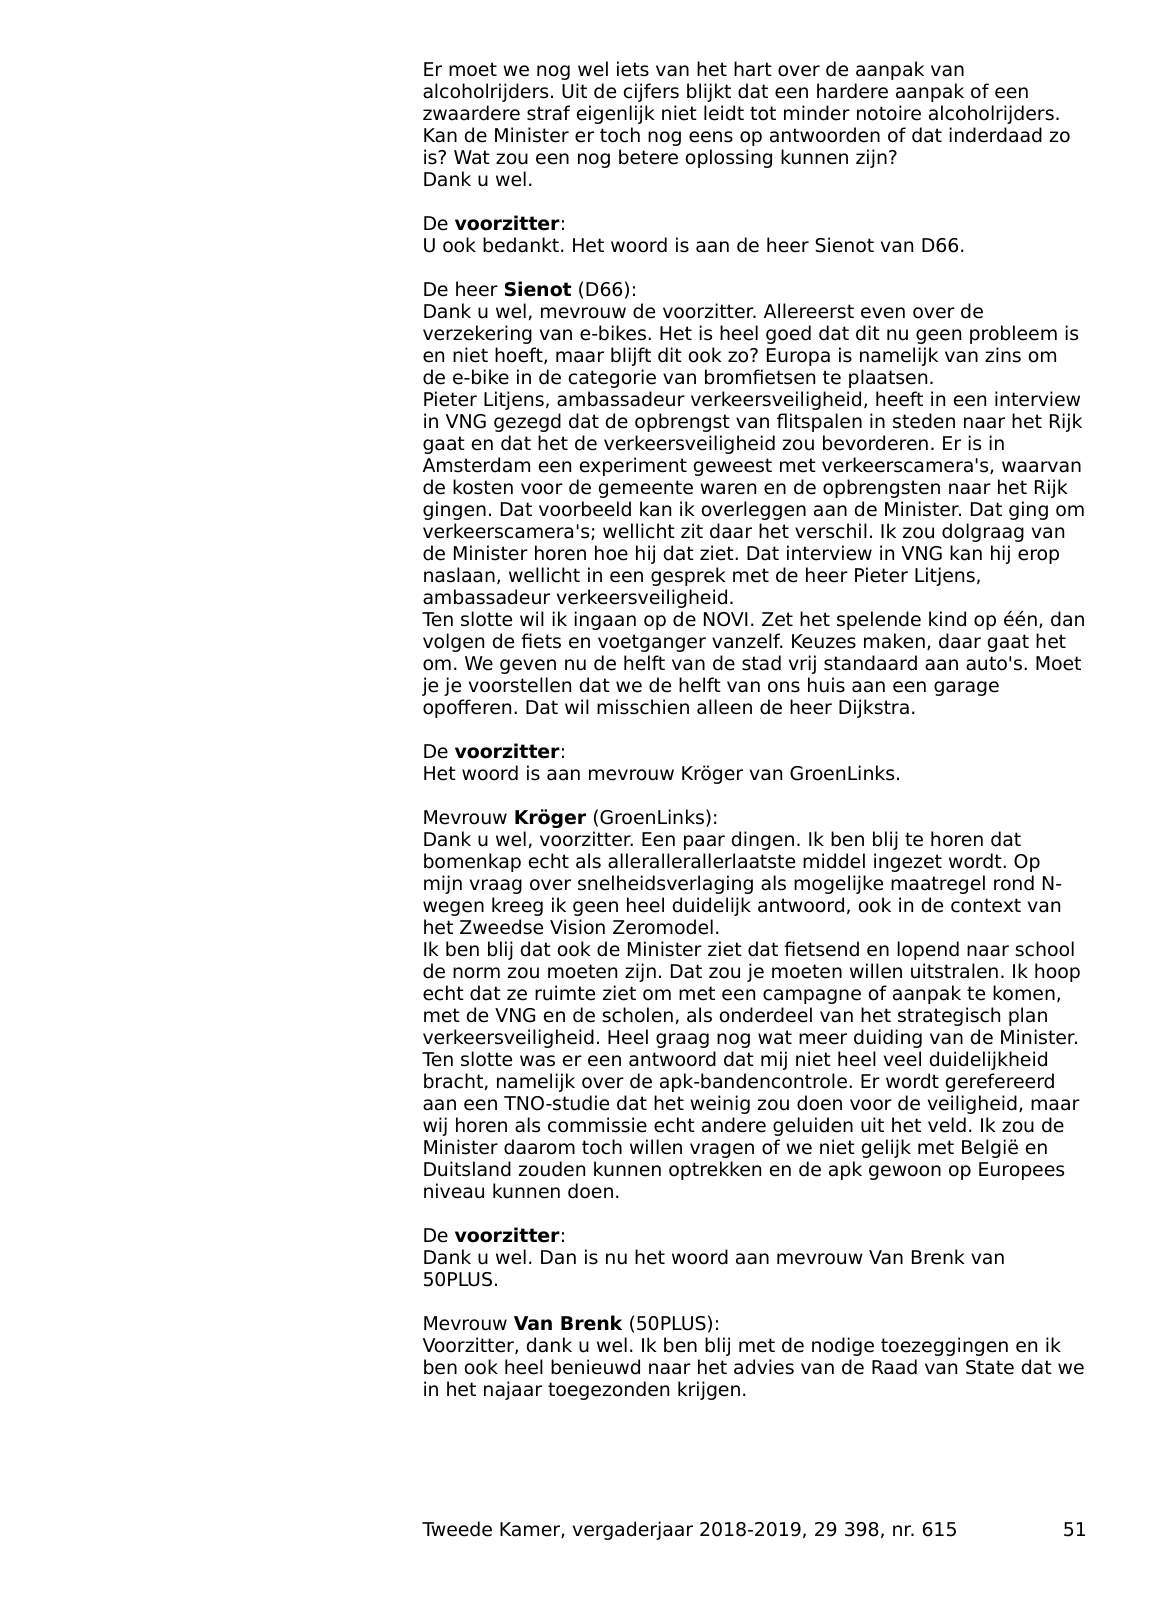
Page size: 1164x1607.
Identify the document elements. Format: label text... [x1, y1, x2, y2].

text De heer Sienot (D66): [422, 279, 1087, 301]
text Het woord is aan mevrouw Kröger van GroenLinks. [422, 763, 1087, 785]
text Ten slotte wil ik ingaan op de NOVI. Zet het spelende kind op één, dan volgen de fiets en voetganger vanzelf. Keuzes maken, daar gaat het om. We geven nu de helft van de stad vrij standaard aan auto's. Moet je je voorstellen dat we de helft van ons huis aan een garage opofferen. Dat wil misschien alleen de heer Dijkstra. [422, 609, 1087, 719]
text Voorzitter, dank u wel. Ik ben blij met de nodige toezeggingen en ik ben ook heel benieuwd naar het advies van de Raad van State dat we in het najaar toegezonden krijgen. [422, 1335, 1087, 1401]
text Mevrouw Van Brenk (50PLUS): [422, 1313, 1087, 1335]
text Ten slotte was er een antwoord dat mij niet heel veel duidelijkheid bracht, namelijk over de apk-bandencontrole. Er wordt gerefereerd aan een TNO-studie dat het weinig zou doen voor de veiligheid, maar wij horen als commissie echt andere geluiden uit het veld. Ik zou de Minister daarom toch willen vragen of we niet gelijk met België en Duitsland zouden kunnen optrekken en de apk gewoon op Europees niveau kunnen doen. [422, 1049, 1087, 1203]
text Mevrouw Kröger (GroenLinks): [422, 807, 1087, 829]
text De voorzitter: [422, 213, 1087, 235]
text De voorzitter: [422, 741, 1087, 763]
text De voorzitter: [422, 1225, 1087, 1247]
text U ook bedankt. Het woord is aan de heer Sienot van D66. [422, 235, 1087, 257]
text Dank u wel, voorzitter. Een paar dingen. Ik ben blij te horen dat bomenkap echt als allerallerallerlaatste middel ingezet wordt. Op mijn vraag over snelheidsverlaging als mogelijke maatregel rond N-wegen kreeg ik geen heel duidelijk antwoord, ook in de context van het Zweedse Vision Zeromodel. [422, 829, 1087, 939]
text Dank u wel. Dan is nu het woord aan mevrouw Van Brenk van 50PLUS. [422, 1247, 1087, 1291]
text Pieter Litjens, ambassadeur verkeersveiligheid, heeft in een interview in VNG gezegd dat de opbrengst van flitspalen in steden naar het Rijk gaat en dat het de verkeersveiligheid zou bevorderen. Er is in Amsterdam een experiment geweest met verkeerscamera's, waarvan de kosten voor de gemeente waren en de opbrengsten naar het Rijk gingen. Dat voorbeeld kan ik overleggen aan de Minister. Dat ging om verkeerscamera's; wellicht zit daar het verschil. Ik zou dolgraag van de Minister horen hoe hij dat ziet. Dat interview in VNG kan hij erop naslaan, wellicht in een gesprek met de heer Pieter Litjens, ambassadeur verkeersveiligheid. [422, 389, 1087, 609]
text Dank u wel, mevrouw de voorzitter. Allereerst even over de verzekering van e-bikes. Het is heel goed dat dit nu geen probleem is en niet hoeft, maar blijft dit ook zo? Europa is namelijk van zins om de e-bike in de categorie van bromfietsen te plaatsen. [422, 301, 1087, 389]
text Ik ben blij dat ook de Minister ziet dat fietsend en lopend naar school de norm zou moeten zijn. Dat zou je moeten willen uitstralen. Ik hoop echt dat ze ruimte ziet om met een campagne of aanpak te komen, met de VNG en de scholen, als onderdeel van het strategisch plan verkeersveiligheid. Heel graag nog wat meer duiding van de Minister. [422, 939, 1087, 1049]
text Dank u wel. [422, 169, 1087, 191]
text Er moet we nog wel iets van het hart over de aanpak van alcoholrijders. Uit de cijfers blijkt dat een hardere aanpak of een zwaardere straf eigenlijk niet leidt tot minder notoire alcoholrijders. Kan de Minister er toch nog eens op antwoorden of dat inderdaad zo is? Wat zou een nog betere oplossing kunnen zijn? [422, 59, 1087, 169]
